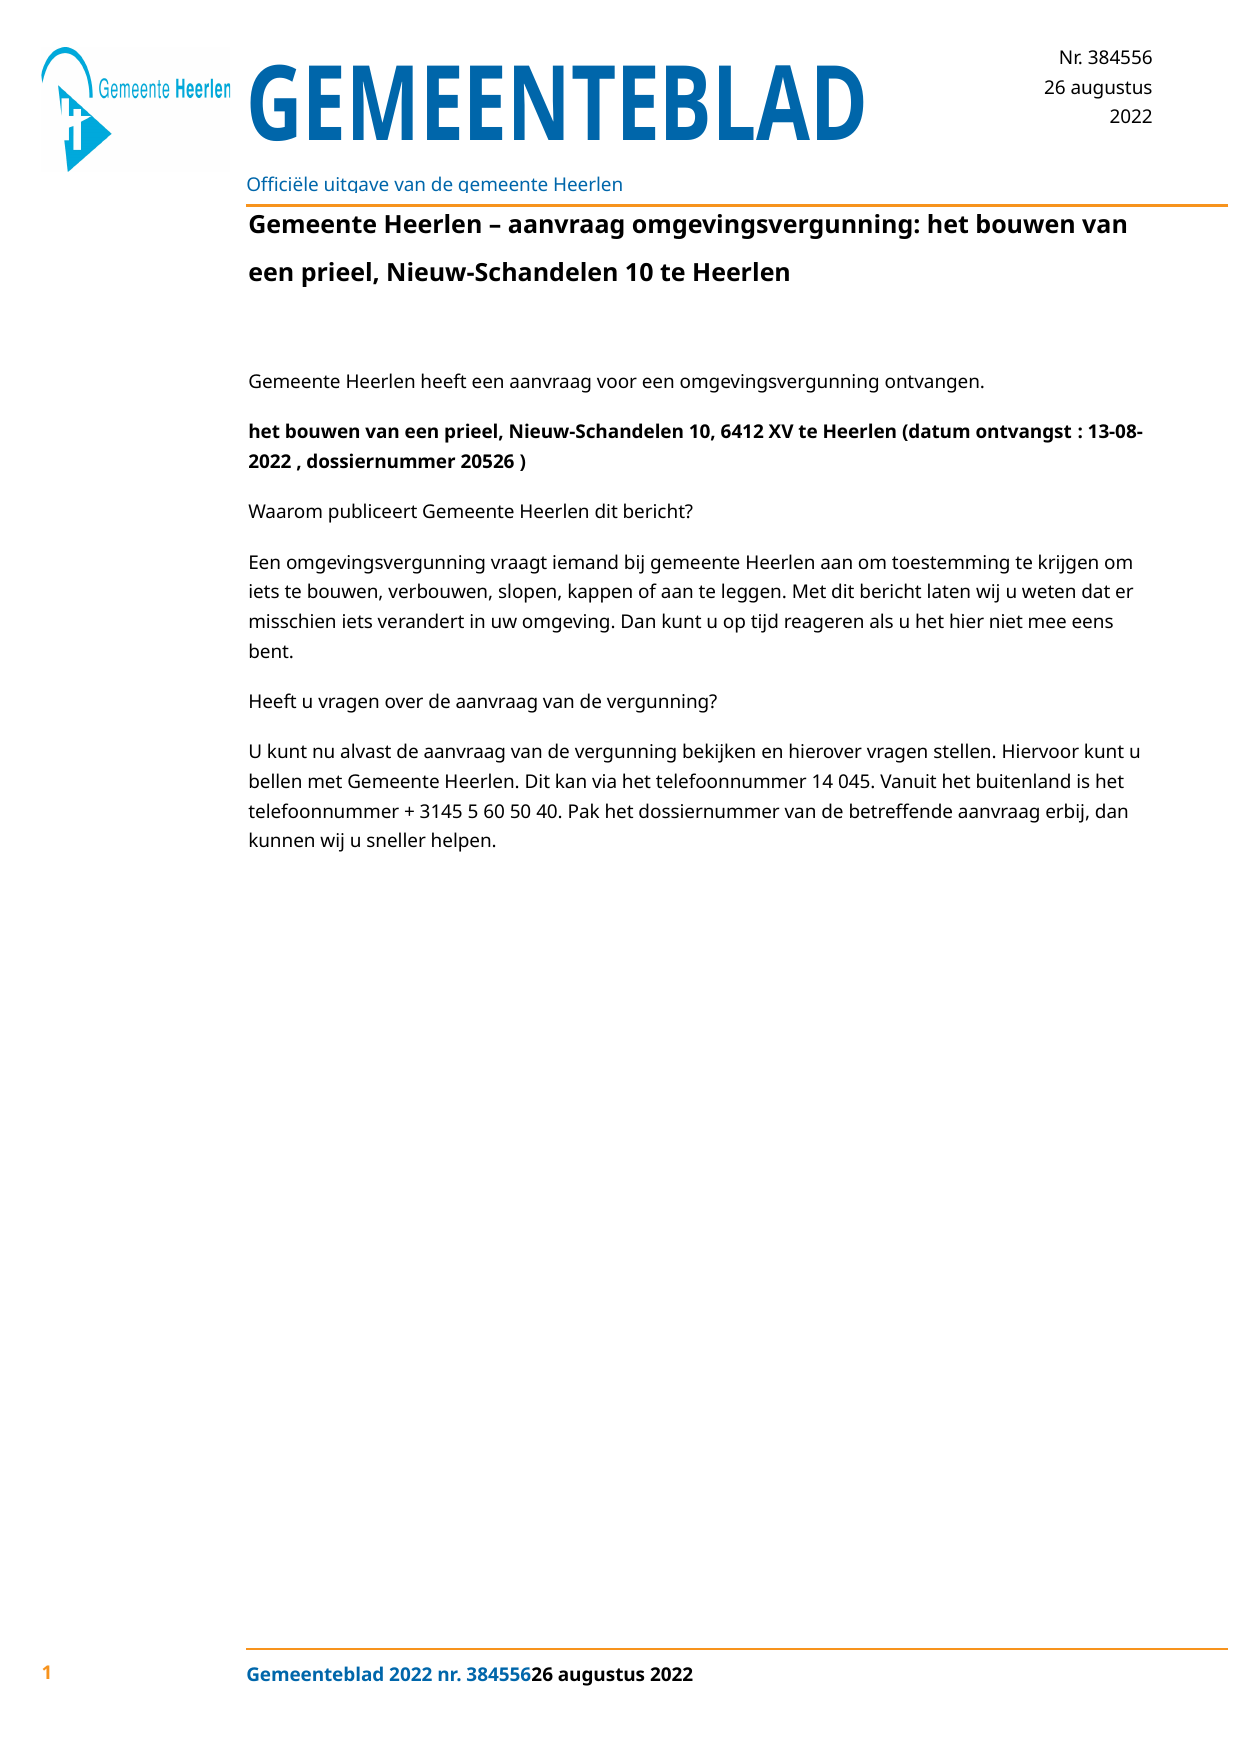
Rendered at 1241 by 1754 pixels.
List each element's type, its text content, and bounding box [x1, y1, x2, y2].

picture [41, 47, 59, 70]
text het bouwen van een prieel, Nieuw-Schandelen 10, 6412 XV te Heerlen (datum ontvangst : 13-08-2022 , dossiernummer 20526 ) [248, 419, 1152, 474]
text Gemeente Heerlen – aanvraag omgevingsvergunning: het bouwen van een prieel, Nieuw-Schandelen 10 te Heerlen [248, 207, 1152, 288]
text Een omgevingsvergunning vraagt iemand bij gemeente Heerlen aan om toestemming te krijgen om iets te bouwen, verbouwen, slopen, kappen of aan te leggen. Met dit bericht laten wij u weten dat er misschien iets verandert in uw omgeving. Dan kunt u op tijd reageren als u het hier niet mee eens bent. [248, 549, 1152, 664]
picture [41, 47, 231, 172]
text Gemeente Heerlen heeft een aanvraag voor een omgevingsvergunning ontvangen. [248, 368, 1152, 394]
text Heeft u vragen over de aanvraag van de vergunning? [248, 688, 1152, 714]
text U kunt nu alvast de aanvraag van de vergunning bekijken en hierover vragen stellen. Hiervoor kunt u bellen met Gemeente Heerlen. Dit kan via het telefoonnummer 14 045. Vanuit het buitenland is het telefoonnummer + 3145 5 60 50 40. Pak het dossiernummer van de betreffende aanvraag erbij, dan kunnen wij u sneller helpen. [248, 739, 1152, 853]
text Waarom publiceert Gemeente Heerlen dit bericht? [248, 499, 1152, 524]
